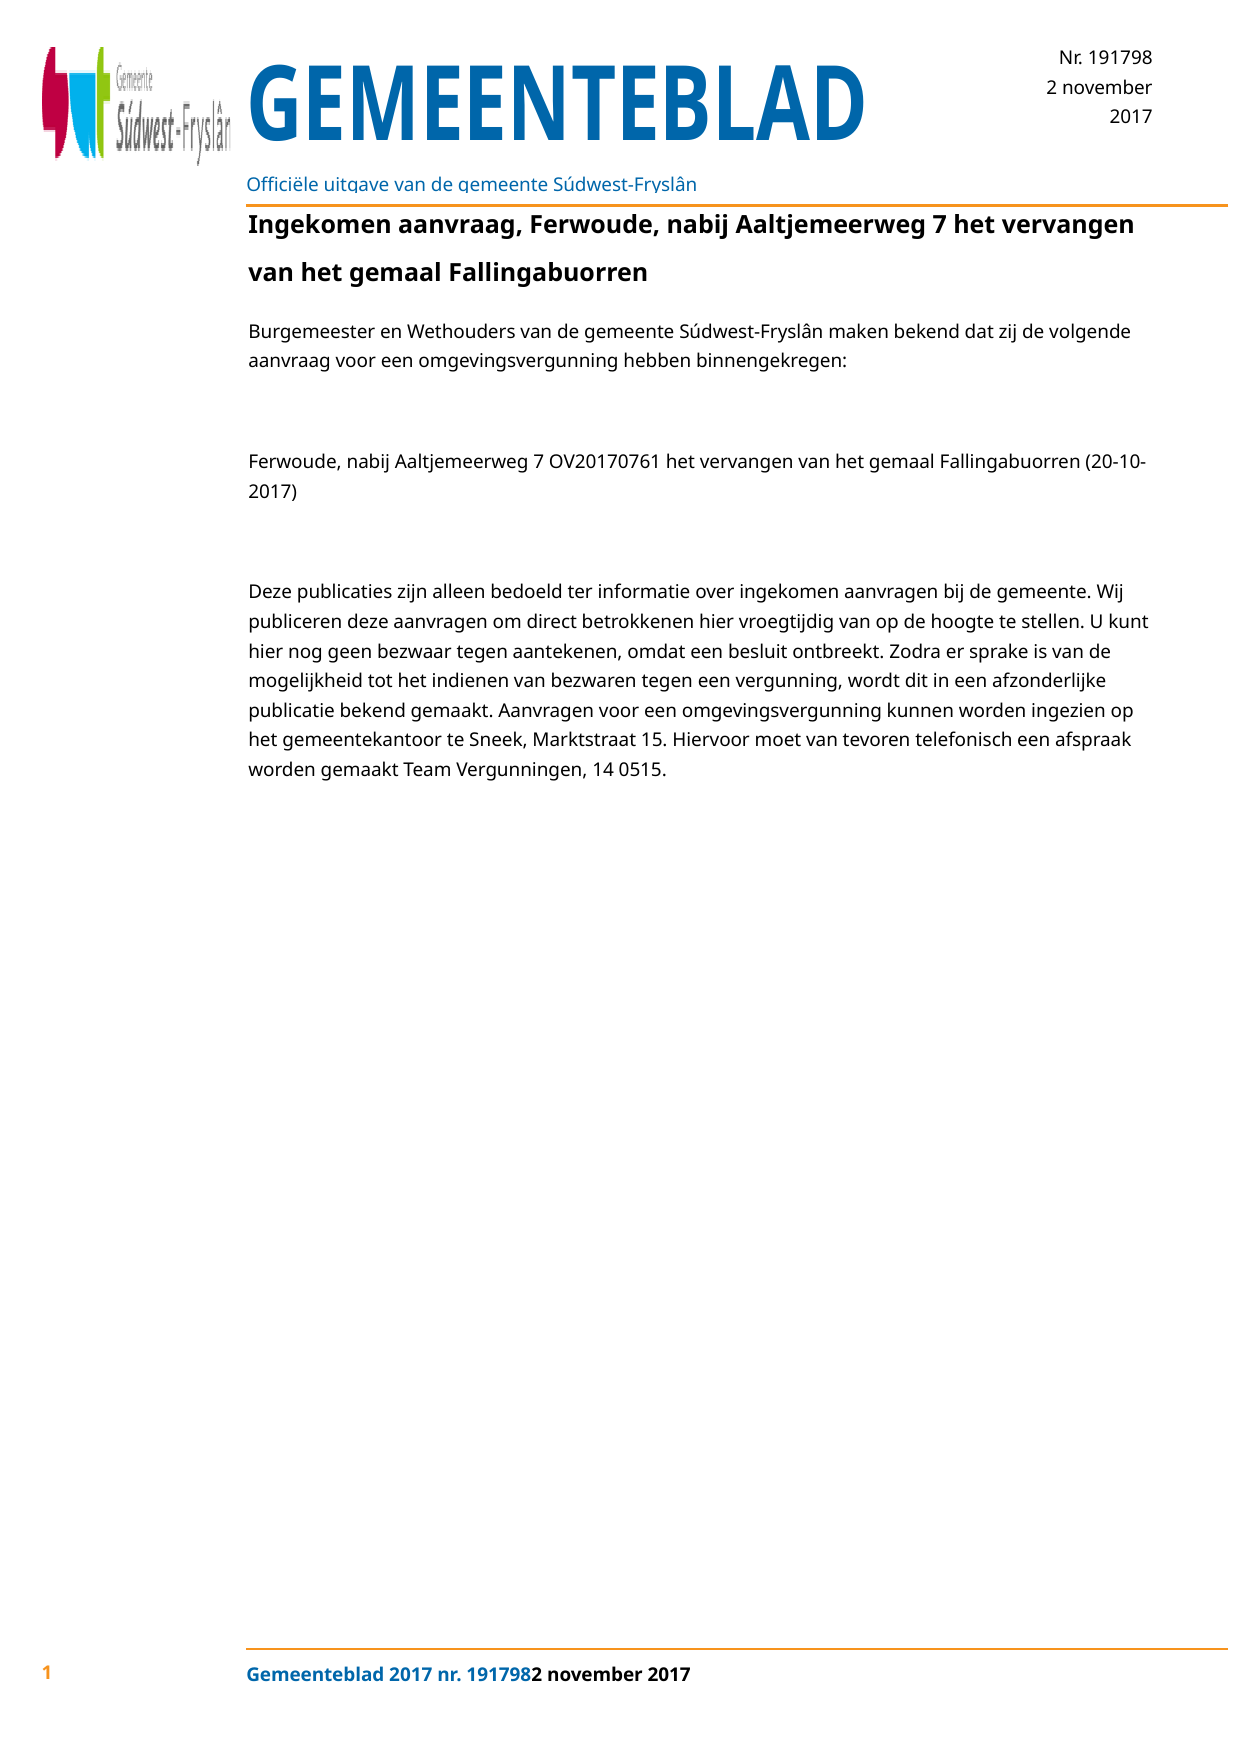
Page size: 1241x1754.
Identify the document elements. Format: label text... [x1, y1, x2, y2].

text Ingekomen aanvraag, Ferwoude, nabij Aaltjemeerweg 7 het vervangen van het gemaal Fallingabuorren [248, 207, 1152, 288]
text Deze publicaties zijn alleen bedoeld ter informatie over ingekomen aanvragen bij de gemeente. Wij publiceren deze aanvragen om direct betrokkenen hier vroegtijdig van op de hoogte te stellen. U kunt hier nog geen bezwaar tegen aantekenen, omdat een besluit ontbreekt. Zodra er sprake is van de mogelijkheid tot het indienen van bezwaren tegen een vergunning, wordt dit in een afzonderlijke publicatie bekend gemaakt. Aanvragen voor een omgevingsvergunning kunnen worden ingezien op het gemeentekantoor te Sneek, Marktstraat 15. Hiervoor moet van tevoren telefonisch een afspraak worden gemaakt Team Vergunningen, 14 0515. [248, 579, 1152, 782]
picture [41, 47, 231, 172]
text Burgemeester en Wethouders van de gemeente Súdwest-Fryslân maken bekend dat zij de volgende aanvraag voor een omgevingsvergunning hebben binnengekregen: [248, 318, 1152, 373]
text Ferwoude, nabij Aaltjemeerweg 7 OV20170761 het vervangen van het gemaal Fallingabuorren (20-10-2017) [248, 448, 1152, 504]
